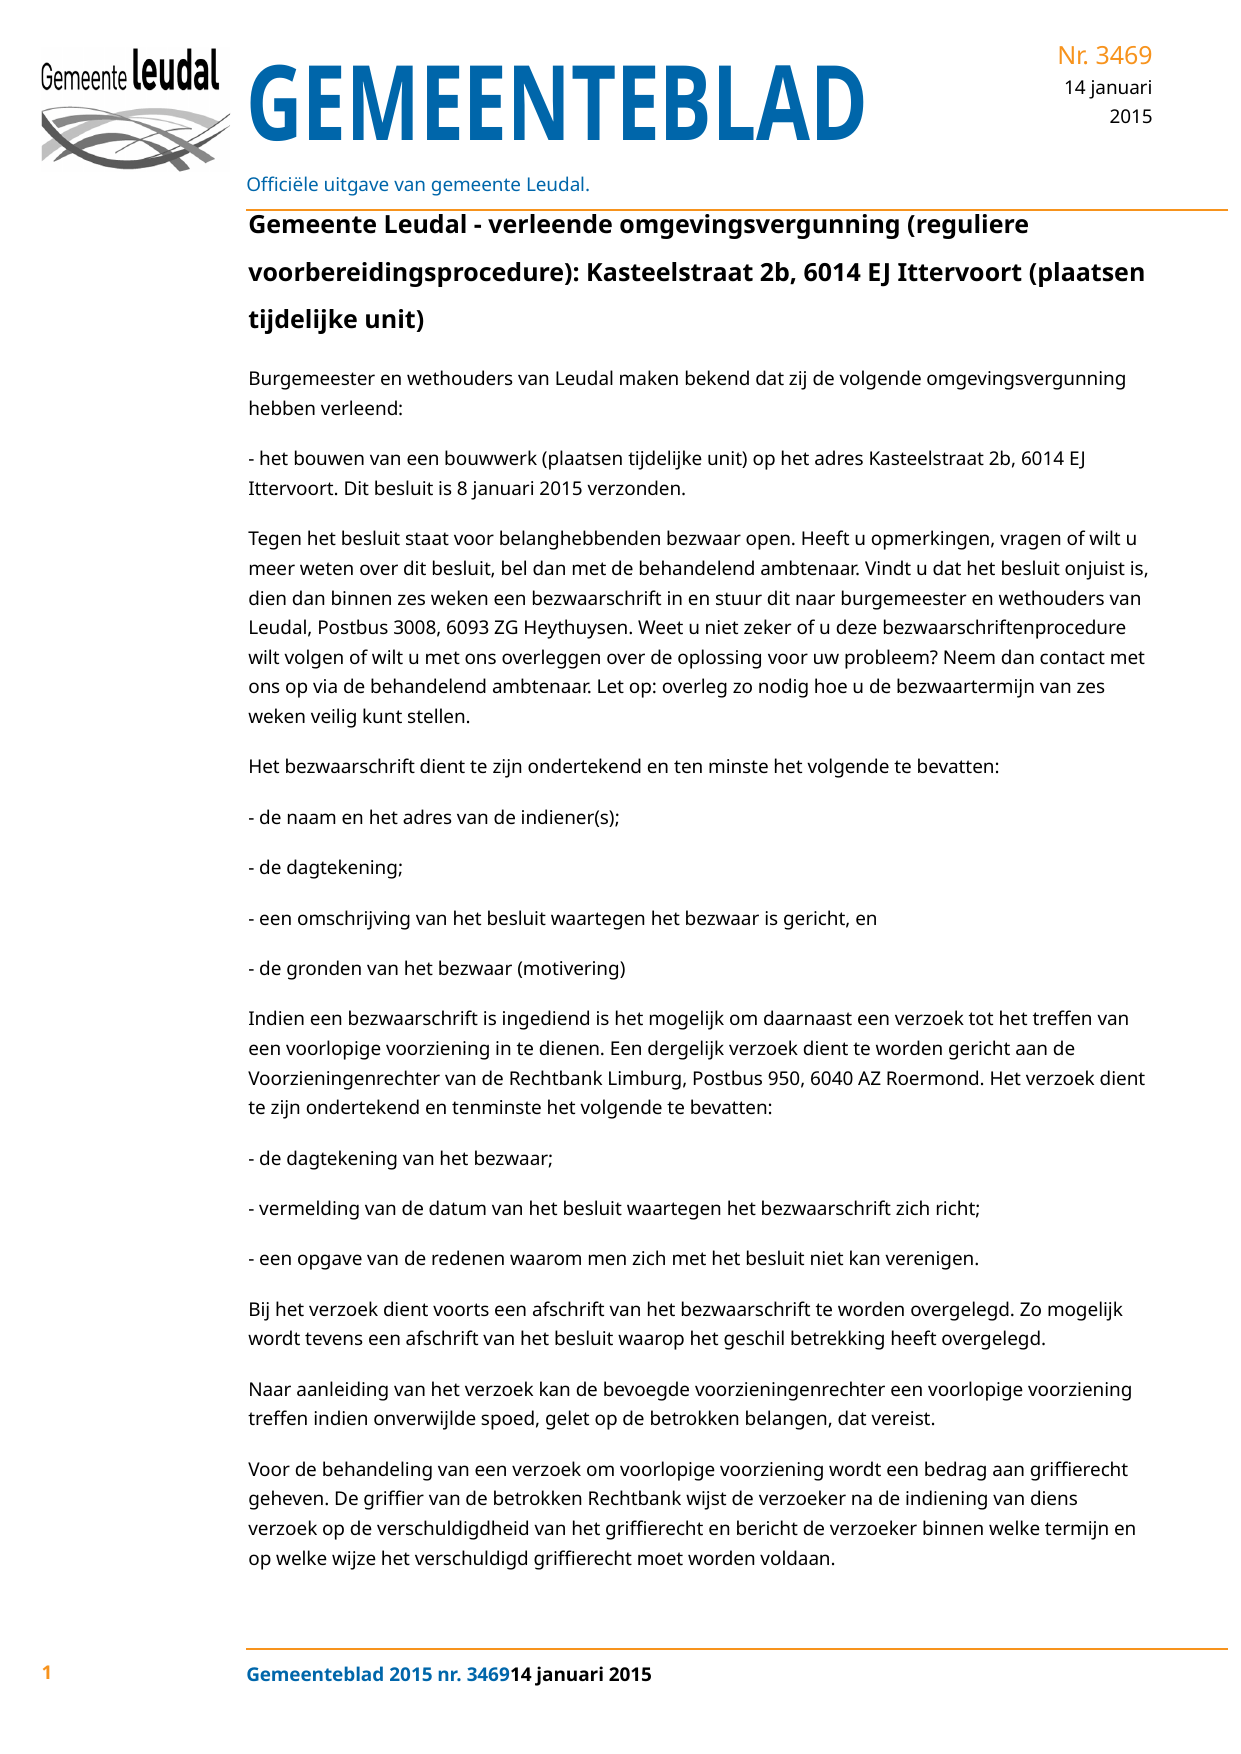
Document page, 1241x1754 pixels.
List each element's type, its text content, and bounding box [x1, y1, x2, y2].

text Tegen het besluit staat voor belanghebbenden bezwaar open. Heeft u opmerkingen, vragen of wilt u meer weten over dit besluit, bel dan met de behandelend ambtenaar. Vindt u dat het besluit onjuist is, dien dan binnen zes weken een bezwaarschrift in en stuur dit naar burgemeester en wethouders van Leudal, Postbus 3008, 6093 ZG Heythuysen. Weet u niet zeker of u deze bezwaarschriftenprocedure wilt volgen of wilt u met ons overleggen over de oplossing voor uw probleem? Neem dan contact met ons op via de behandelend ambtenaar. Let op: overleg zo nodig hoe u de bezwaartermijn van zes weken veilig kunt stellen. [248, 526, 1152, 729]
text Indien een bezwaarschrift is ingediend is het mogelijk om daarnaast een verzoek tot het treffen van een voorlopige voorziening in te dienen. Een dergelijk verzoek dient te worden gericht aan de Voorzieningenrechter van de Rechtbank Limburg, Postbus 950, 6040 AZ Roermond. Het verzoek dient te zijn ondertekend en tenminste het volgende te bevatten: [248, 1006, 1152, 1120]
text - de gronden van het bezwaar (motivering) [248, 955, 1152, 981]
text Burgemeester en wethouders van Leudal maken bekend dat zij de volgende omgevingsvergunning hebben verleend: [248, 366, 1152, 421]
picture [41, 47, 231, 172]
text - vermelding van de datum van het besluit waartegen het bezwaarschrift zich richt; [248, 1195, 1152, 1221]
text Naar aanleiding van het verzoek kan de bevoegde voorzieningenrechter een voorlopige voorziening treffen indien onverwijlde spoed, gelet op de betrokken belangen, dat vereist. [248, 1376, 1152, 1431]
text - de dagtekening van het bezwaar; [248, 1145, 1152, 1170]
text - de naam en het adres van de indiener(s); [248, 804, 1152, 829]
text Gemeente Leudal - verleende omgevingsvergunning (reguliere voorbereidingsprocedure): Kasteelstraat 2b, 6014 EJ Ittervoort (plaatsen tijdelijke unit) [248, 211, 1152, 336]
text Voor de behandeling van een verzoek om voorlopige voorziening wordt een bedrag aan griffierecht geheven. De griffier van de betrokken Rechtbank wijst de verzoeker na de indiening van diens verzoek op de verschuldigdheid van het griffierecht en bericht de verzoeker binnen welke termijn en op welke wijze het verschuldigd griffierecht moet worden voldaan. [248, 1456, 1152, 1570]
text Het bezwaarschrift dient te zijn ondertekend en ten minste het volgende te bevatten: [248, 753, 1152, 779]
text - een opgave van de redenen waarom men zich met het besluit niet kan verenigen. [248, 1246, 1152, 1271]
text - het bouwen van een bouwwerk (plaatsen tijdelijke unit) op het adres Kasteelstraat 2b, 6014 EJ Ittervoort. Dit besluit is 8 januari 2015 verzonden. [248, 446, 1152, 501]
text - een omschrijving van het besluit waartegen het bezwaar is gericht, en [248, 905, 1152, 930]
text Bij het verzoek dient voorts een afschrift van het bezwaarschrift te worden overgelegd. Zo mogelijk wordt tevens een afschrift van het besluit waarop het geschil betrekking heeft overgelegd. [248, 1296, 1152, 1351]
text - de dagtekening; [248, 854, 1152, 880]
